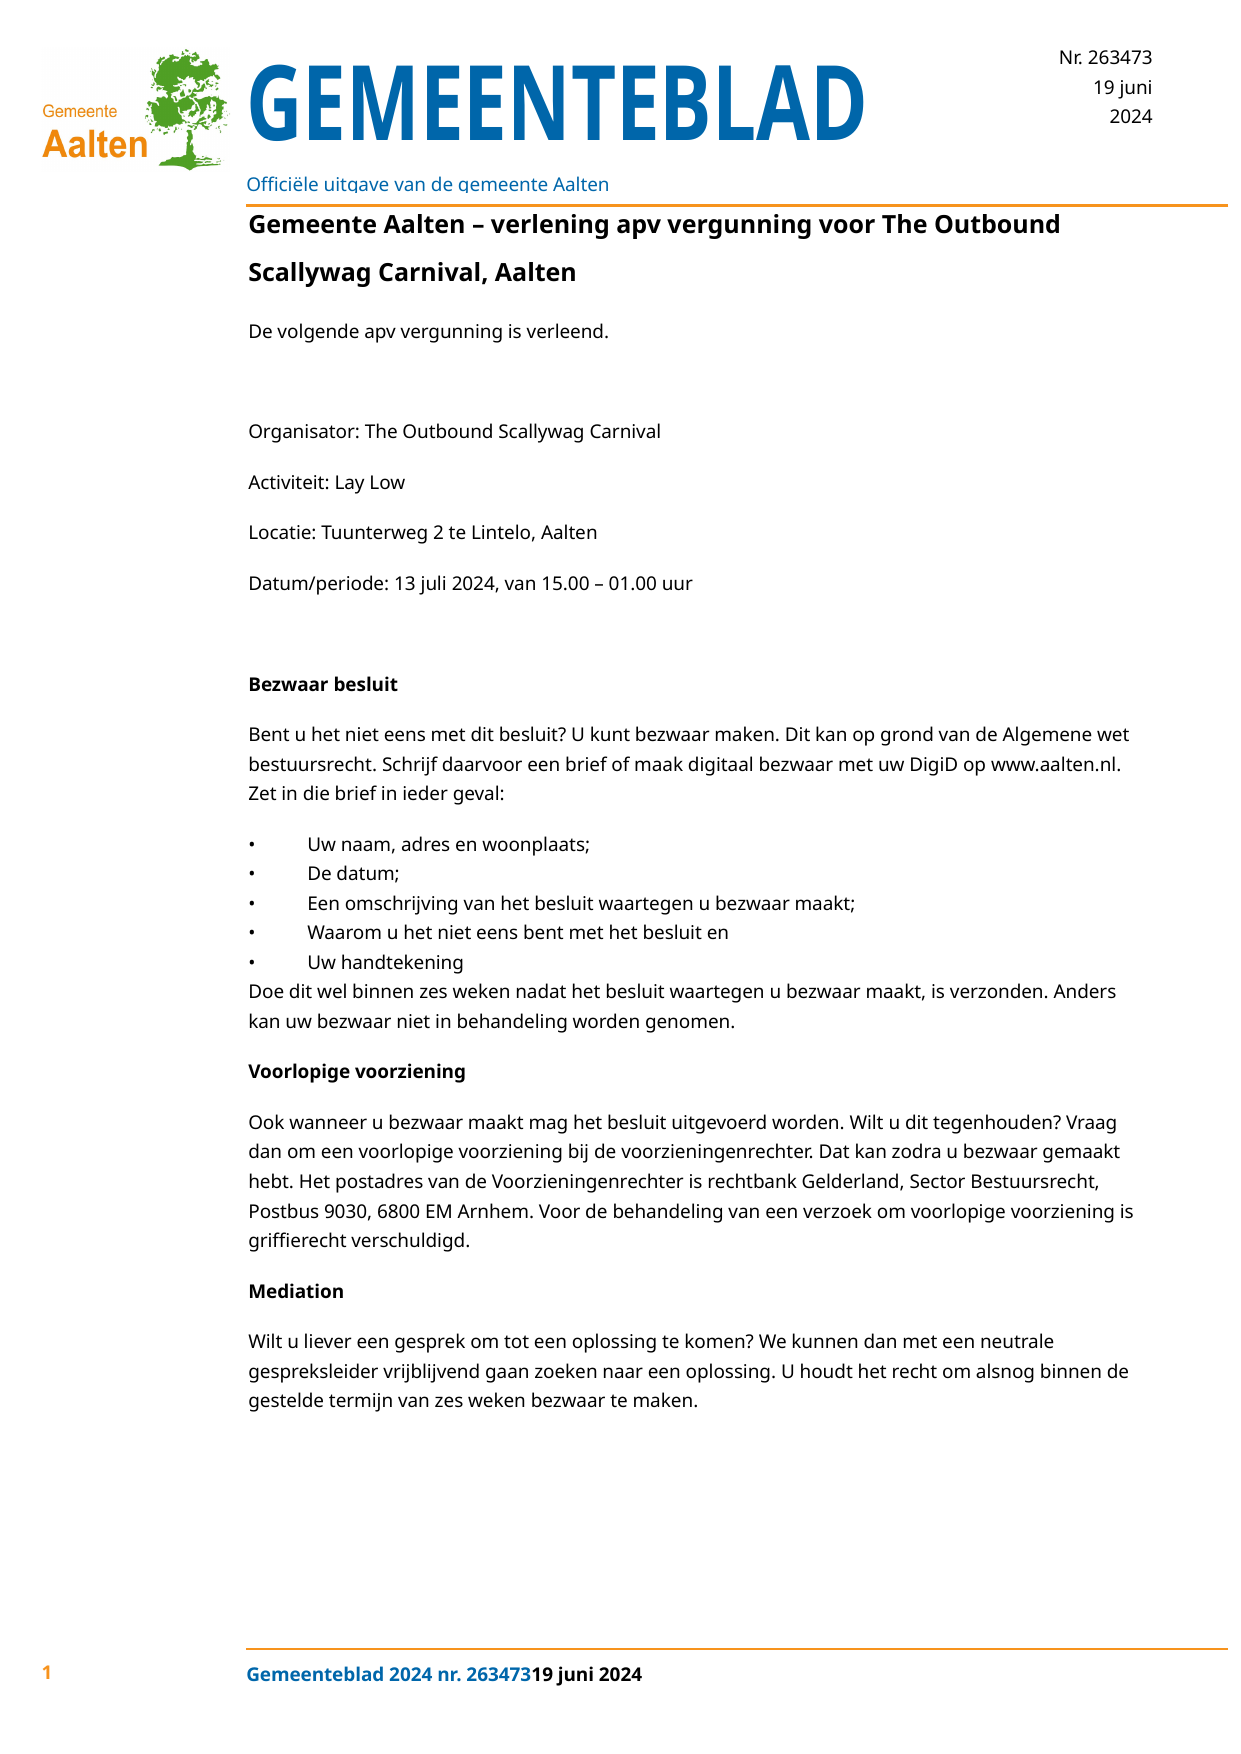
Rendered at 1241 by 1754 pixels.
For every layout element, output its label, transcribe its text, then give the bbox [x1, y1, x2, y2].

text Mediation [248, 1278, 1152, 1304]
picture [41, 47, 231, 172]
text Bent u het niet eens met dit besluit? U kunt bezwaar maken. Dit kan op grond van de Algemene wet bestuursrecht. Schrijf daarvoor een brief of maak digitaal bezwaar met uw DigiD op www.aalten.nl. Zet in die brief in ieder geval: [248, 721, 1152, 806]
text Doe dit wel binnen zes weken nadat het besluit waartegen u bezwaar maakt, is verzonden. Anders kan uw bezwaar niet in behandeling worden genomen. [248, 979, 1152, 1034]
text Wilt u liever een gesprek om tot een oplossing te komen? We kunnen dan met een neutrale gespreksleider vrijblijvend gaan zoeken naar een oplossing. U houdt het recht om alsnog binnen de gestelde termijn van zes weken bezwaar te maken. [248, 1328, 1152, 1413]
list Een omschrijving van het besluit waartegen u bezwaar maakt; [248, 890, 1152, 916]
text Gemeente Aalten – verlening apv vergunning voor The Outbound Scallywag Carnival, Aalten [248, 207, 1152, 288]
text Activiteit: Lay Low [248, 469, 1152, 495]
text Datum/periode: 13 juli 2024, van 15.00 – 01.00 uur [248, 570, 1152, 596]
list Waarom u het niet eens bent met het besluit en [248, 919, 1152, 945]
text Ook wanneer u bezwaar maakt mag het besluit uitgevoerd worden. Wilt u dit tegenhouden? Vraag dan om een voorlopige voorziening bij de voorzieningenrechter. Dat kan zodra u bezwaar gemaakt hebt. Het postadres van de Voorzieningenrechter is rechtbank Gelderland, Sector Bestuursrecht, Postbus 9030, 6800 EM Arnhem. Voor de behandeling van een verzoek om voorlopige voorziening is griffierecht verschuldigd. [248, 1109, 1152, 1253]
list Uw naam, adres en woonplaats; [248, 831, 1152, 857]
text Locatie: Tuunterweg 2 te Lintelo, Aalten [248, 519, 1152, 545]
text Bezwaar besluit [248, 671, 1152, 697]
list Uw handtekening [248, 949, 1152, 975]
text De volgende apv vergunning is verleend. [248, 318, 1152, 344]
text Voorlopige voorziening [248, 1059, 1152, 1084]
list De datum; [248, 860, 1152, 886]
text Organisator: The Outbound Scallywag Carnival [248, 419, 1152, 444]
